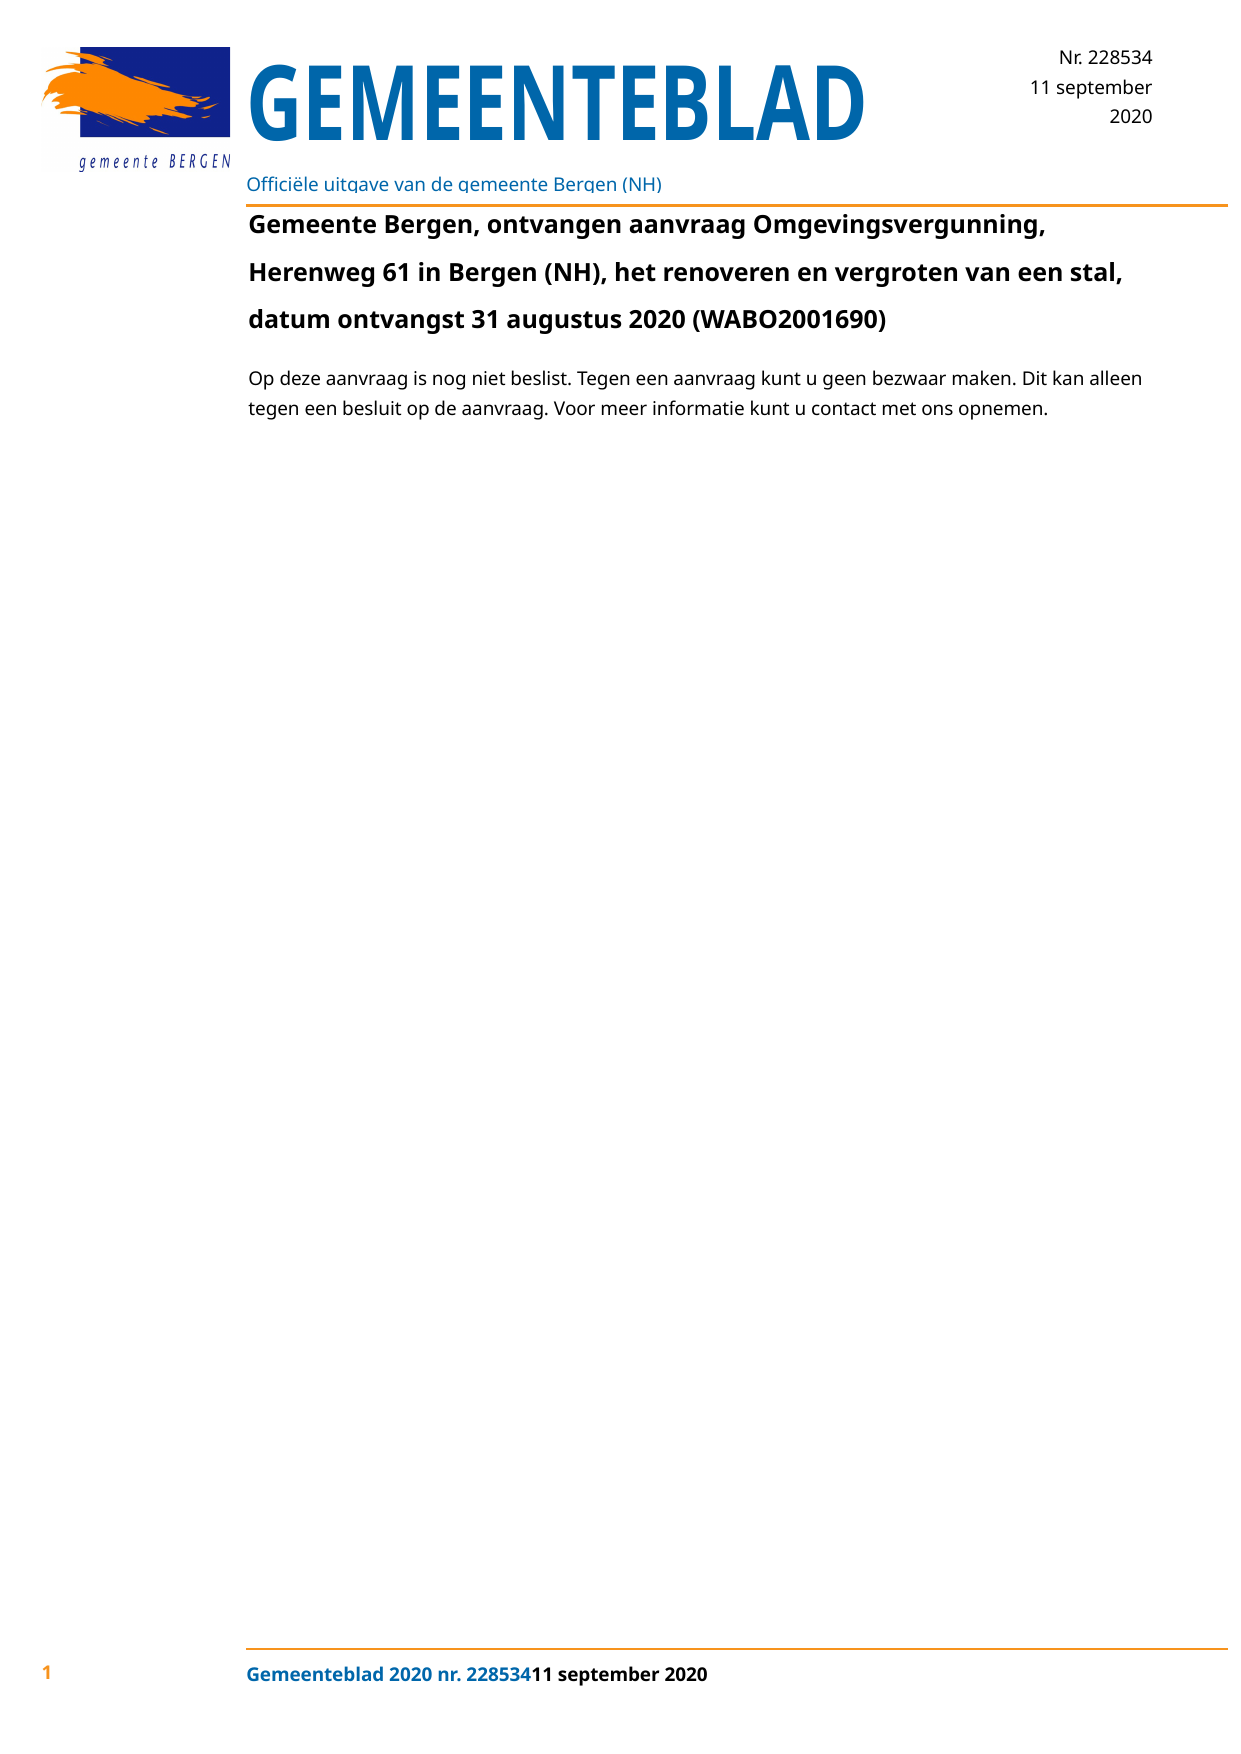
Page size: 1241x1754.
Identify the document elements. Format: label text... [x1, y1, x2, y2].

picture [41, 47, 231, 172]
text Op deze aanvraag is nog niet beslist. Tegen een aanvraag kunt u geen bezwaar maken. Dit kan alleen tegen een besluit op de aanvraag. Voor meer informatie kunt u contact met ons opnemen. [248, 366, 1152, 421]
text Gemeente Bergen, ontvangen aanvraag Omgevingsvergunning, Herenweg 61 in Bergen (NH), het renoveren en vergroten van een stal, datum ontvangst 31 augustus 2020 (WABO2001690) [248, 207, 1152, 336]
